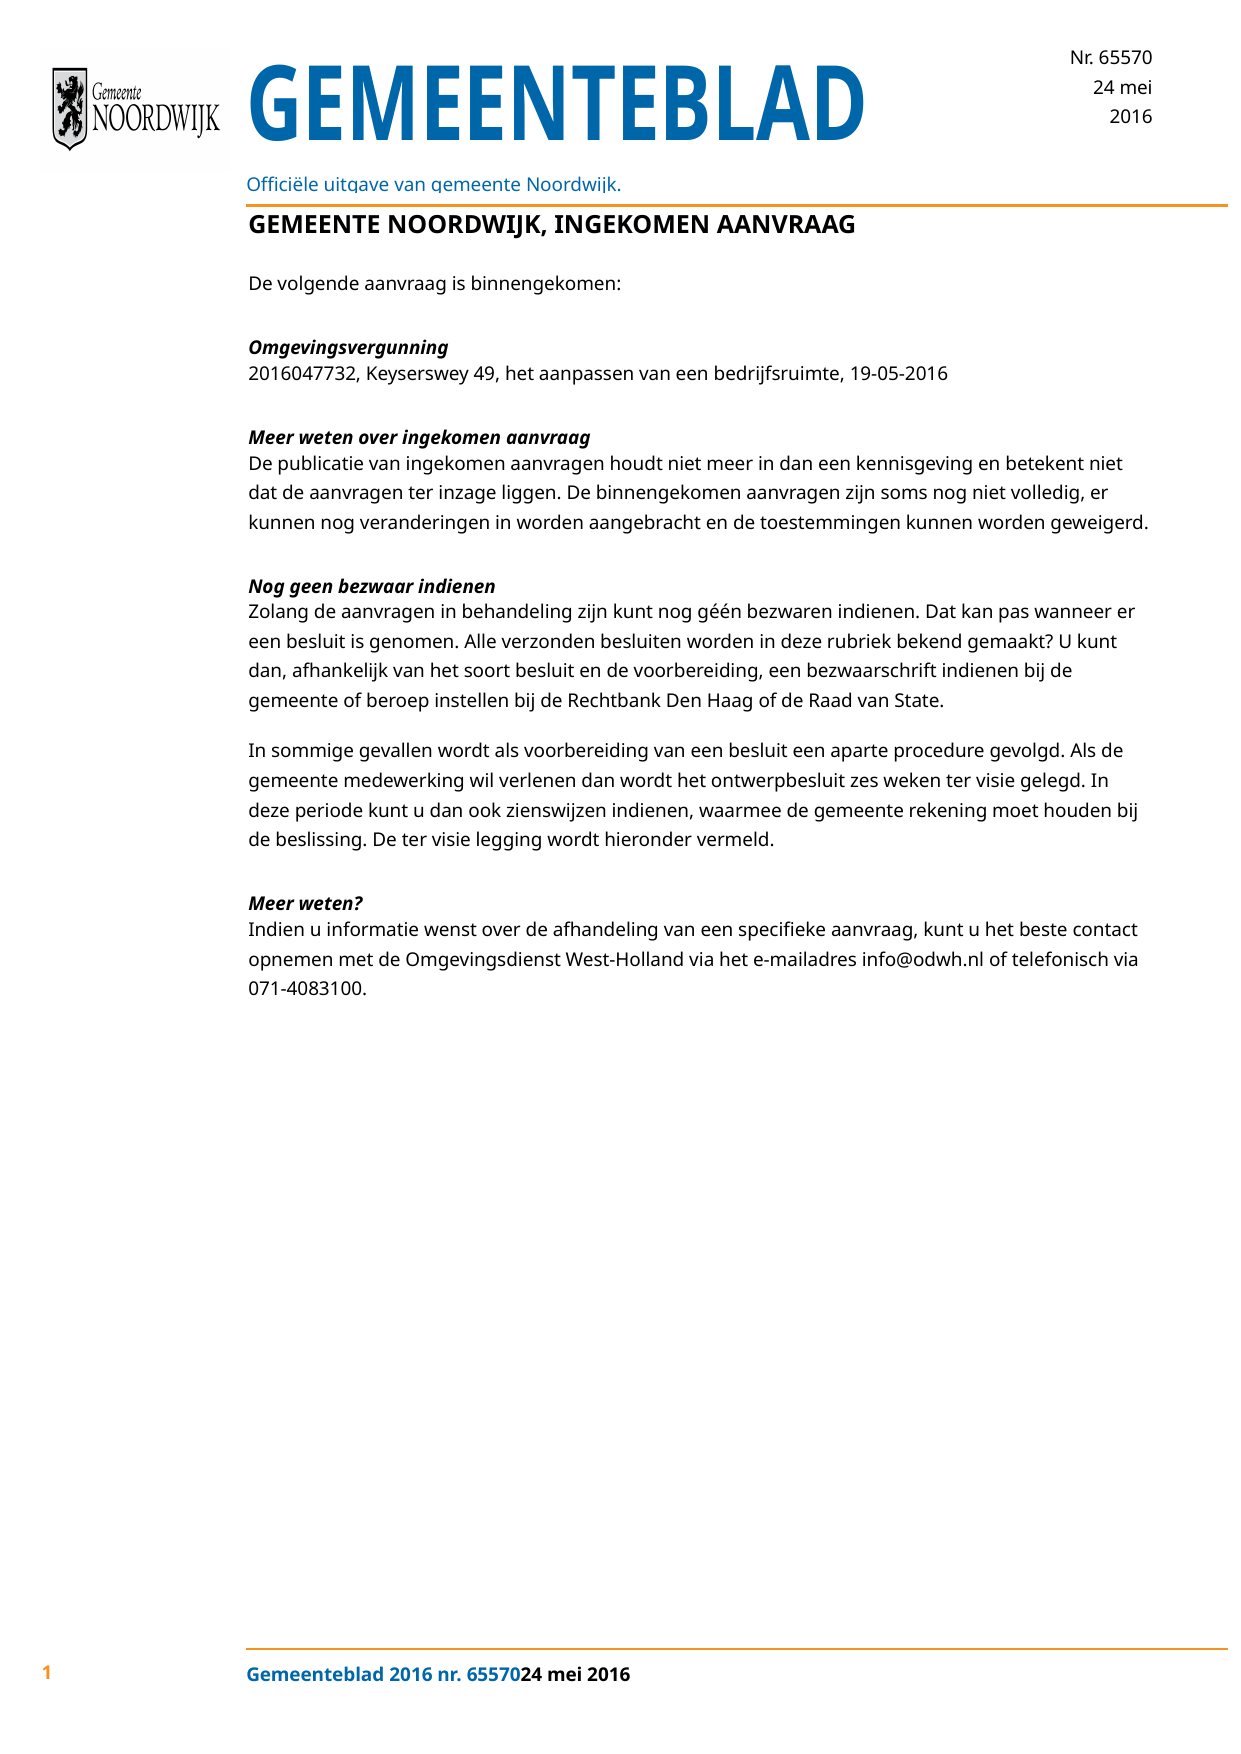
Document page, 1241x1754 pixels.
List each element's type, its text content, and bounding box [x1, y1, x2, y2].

text De publicatie van ingekomen aanvragen houdt niet meer in dan een kennisgeving en betekent niet dat de aanvragen ter inzage liggen. De binnengekomen aanvragen zijn soms nog niet volledig, er kunnen nog veranderingen in worden aangebracht en de toestemmingen kunnen worden geweigerd. [248, 450, 1152, 534]
text Meer weten? [248, 890, 1152, 916]
picture [41, 47, 231, 172]
text Omgevingsvergunning [248, 334, 1152, 360]
text Nog geen bezwaar indienen [248, 573, 1152, 598]
text Zolang de aanvragen in behandeling zijn kunt nog géén bezwaren indienen. Dat kan pas wanneer er een besluit is genomen. Alle verzonden besluiten worden in deze rubriek bekend gemaakt? U kunt dan, afhankelijk van het soort besluit en de voorbereiding, een bezwaarschrift indienen bij de gemeente of beroep instellen bij de Rechtbank Den Haag of de Raad van State. [248, 598, 1152, 713]
text In sommige gevallen wordt als voorbereiding van een besluit een aparte procedure gevolgd. Als de gemeente medewerking wil verlenen dan wordt het ontwerpbesluit zes weken ter visie gelegd. In deze periode kunt u dan ook zienswijzen indienen, waarmee de gemeente rekening moet houden bij de beslissing. De ter visie legging wordt hieronder vermeld. [248, 738, 1152, 852]
text GEMEENTE NOORDWIJK, INGEKOMEN AANVRAAG [248, 207, 1152, 241]
text Indien u informatie wenst over de afhandeling van een specifieke aanvraag, kunt u het beste contact opnemen met de Omgevingsdienst West-Holland via het e-mailadres info@odwh.nl of telefonisch via 071-4083100. [248, 916, 1152, 1001]
text Meer weten over ingekomen aanvraag [248, 424, 1152, 450]
text 2016047732, Keyserswey 49, het aanpassen van een bedrijfsruimte, 19-05-2016 [248, 360, 1152, 386]
text De volgende aanvraag is binnengekomen: [248, 270, 1152, 296]
